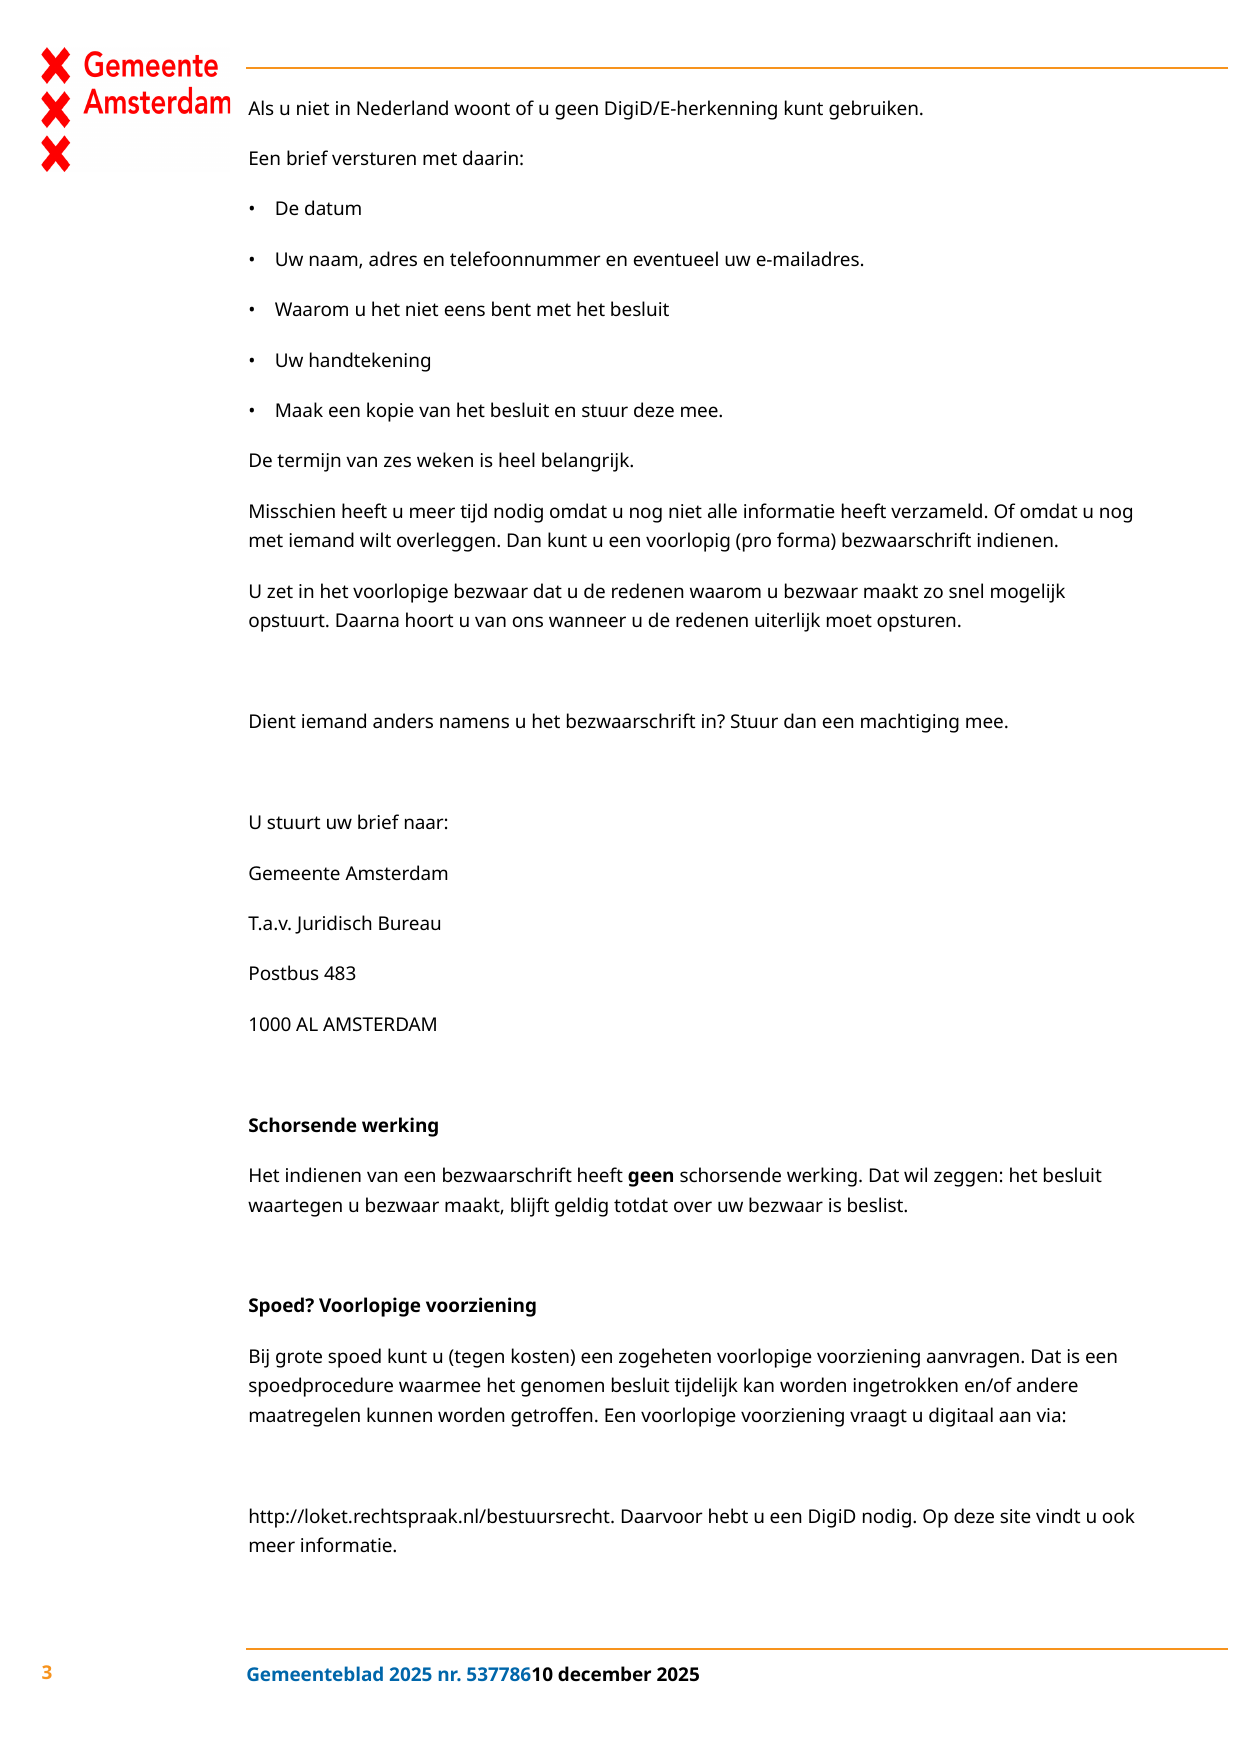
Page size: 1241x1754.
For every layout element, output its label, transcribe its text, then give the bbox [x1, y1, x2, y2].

text Als u niet in Nederland woont of u geen DigiD/E-herkenning kunt gebruiken. [248, 95, 1152, 121]
text • Waarom u het niet eens bent met het besluit [248, 296, 1152, 322]
text Schorsende werking [248, 1112, 1152, 1138]
picture [41, 47, 231, 172]
text U zet in het voorlopige bezwaar dat u de redenen waarom u bezwaar maakt zo snel mogelijk opstuurt. Daarna hoort u van ons wanneer u de redenen uiterlijk moet opsturen. [248, 578, 1152, 633]
text U stuurt uw brief naar: [248, 809, 1152, 835]
text Spoed? Voorlopige voorziening [248, 1293, 1152, 1318]
text Het indienen van een bezwaarschrift heeft geen schorsende werking. Dat wil zeggen: het besluit waartegen u bezwaar maakt, blijft geldig totdat over uw bezwaar is beslist. [248, 1162, 1152, 1218]
text • Uw naam, adres en telefoonnummer en eventueel uw e-mailadres. [248, 246, 1152, 272]
text • Uw handtekening [248, 347, 1152, 373]
text Dient iemand anders namens u het bezwaarschrift in? Stuur dan een machtiging mee. [248, 708, 1152, 734]
text http://loket.rechtspraak.nl/bestuursrecht. Daarvoor hebt u een DigiD nodig. Op deze site vindt u ook meer informatie. [248, 1503, 1152, 1558]
text T.a.v. Juridisch Bureau [248, 910, 1152, 936]
text Postbus 483 [248, 961, 1152, 986]
text Gemeente Amsterdam [248, 860, 1152, 886]
text 1000 AL AMSTERDAM [248, 1011, 1152, 1037]
text • De datum [248, 196, 1152, 221]
text Bij grote spoed kunt u (tegen kosten) een zogeheten voorlopige voorziening aanvragen. Dat is een spoedprocedure waarmee het genomen besluit tijdelijk kan worden ingetrokken en/of andere maatregelen kunnen worden getroffen. Een voorlopige voorziening vraagt u digitaal aan via: [248, 1343, 1152, 1428]
text De termijn van zes weken is heel belangrijk. [248, 448, 1152, 473]
text Misschien heeft u meer tijd nodig omdat u nog niet alle informatie heeft verzameld. Of omdat u nog met iemand wilt overleggen. Dan kunt u een voorlopig (pro forma) bezwaarschrift indienen. [248, 498, 1152, 553]
text • Maak een kopie van het besluit en stuur deze mee. [248, 397, 1152, 423]
text Een brief versturen met daarin: [248, 145, 1152, 171]
